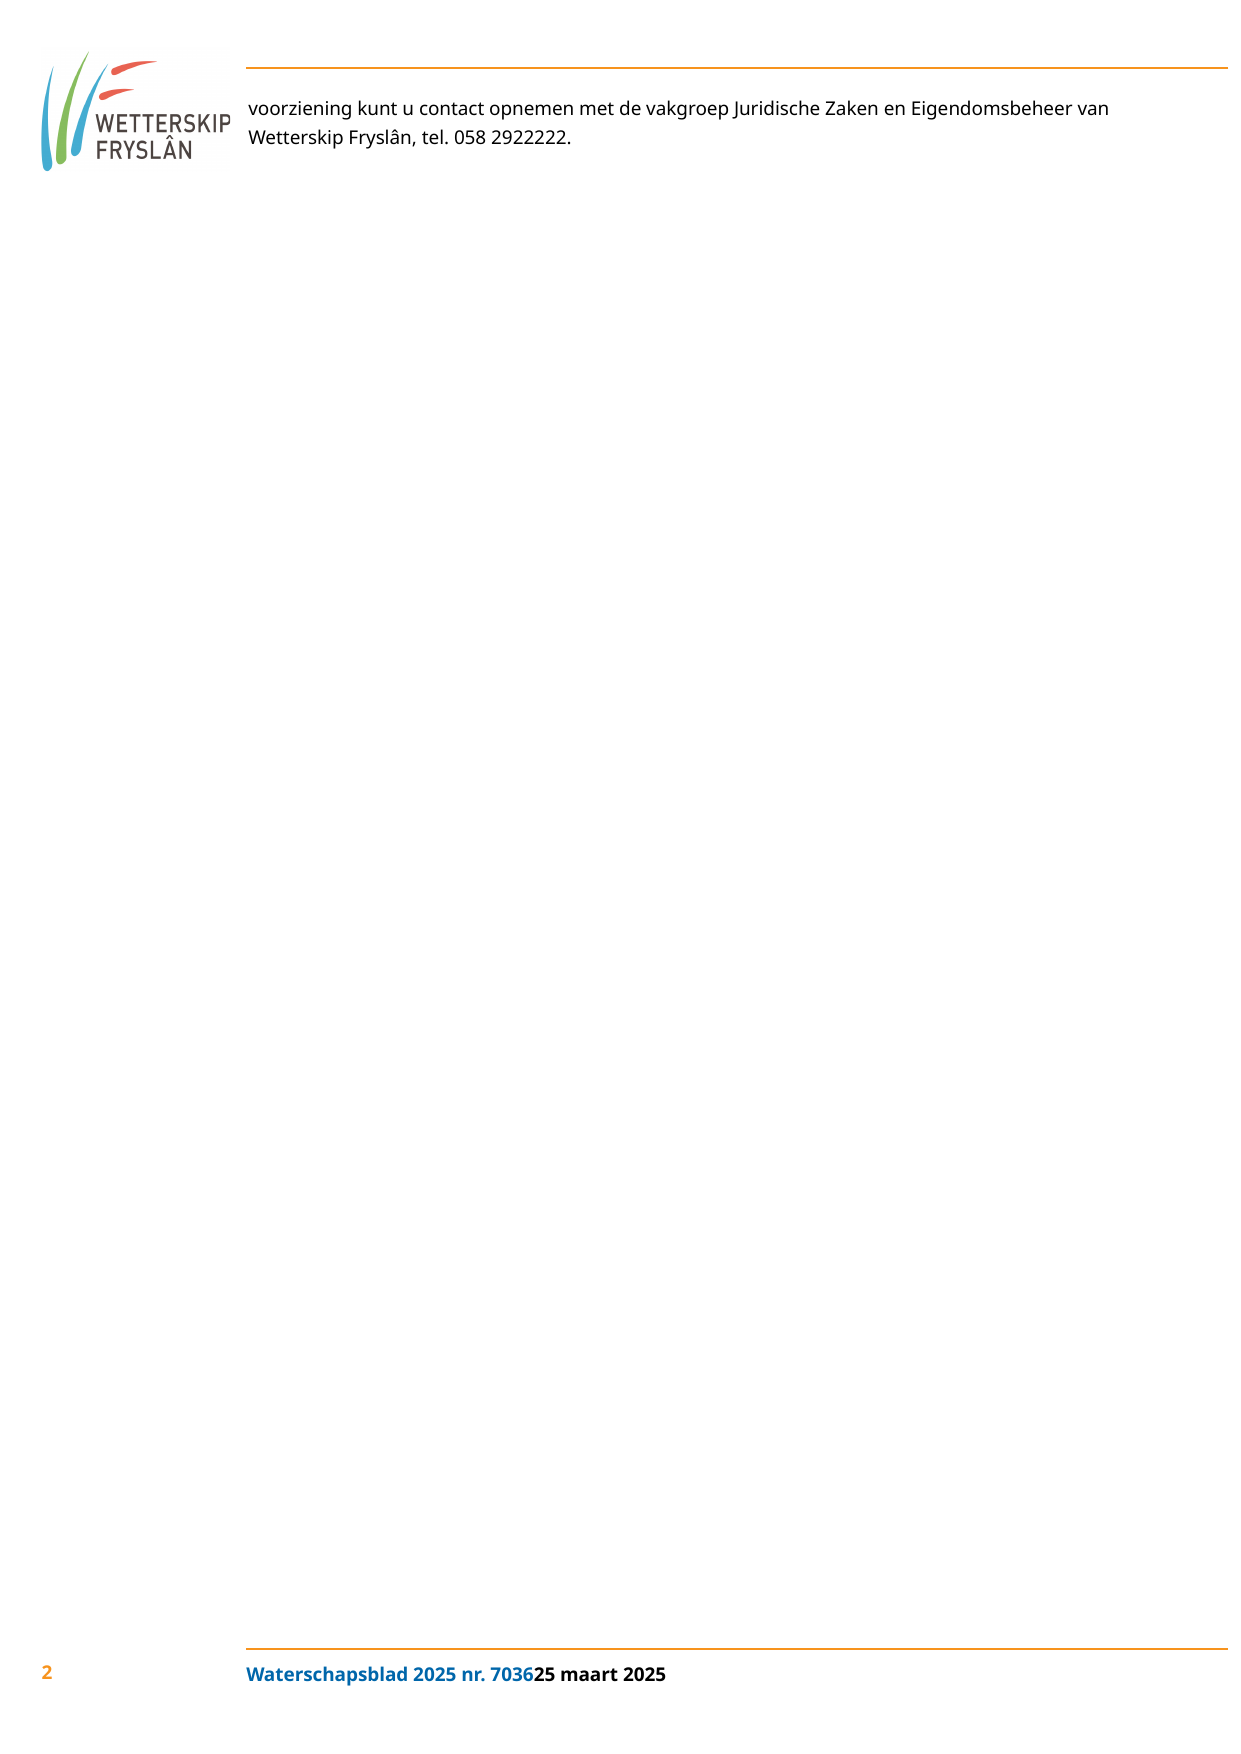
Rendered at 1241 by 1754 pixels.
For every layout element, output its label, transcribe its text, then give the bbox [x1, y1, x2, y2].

picture [41, 47, 231, 172]
text voorziening kunt u contact opnemen met de vakgroep Juridische Zaken en Eigendomsbeheer van Wetterskip Fryslân, tel. 058 2922222. [248, 95, 1152, 150]
